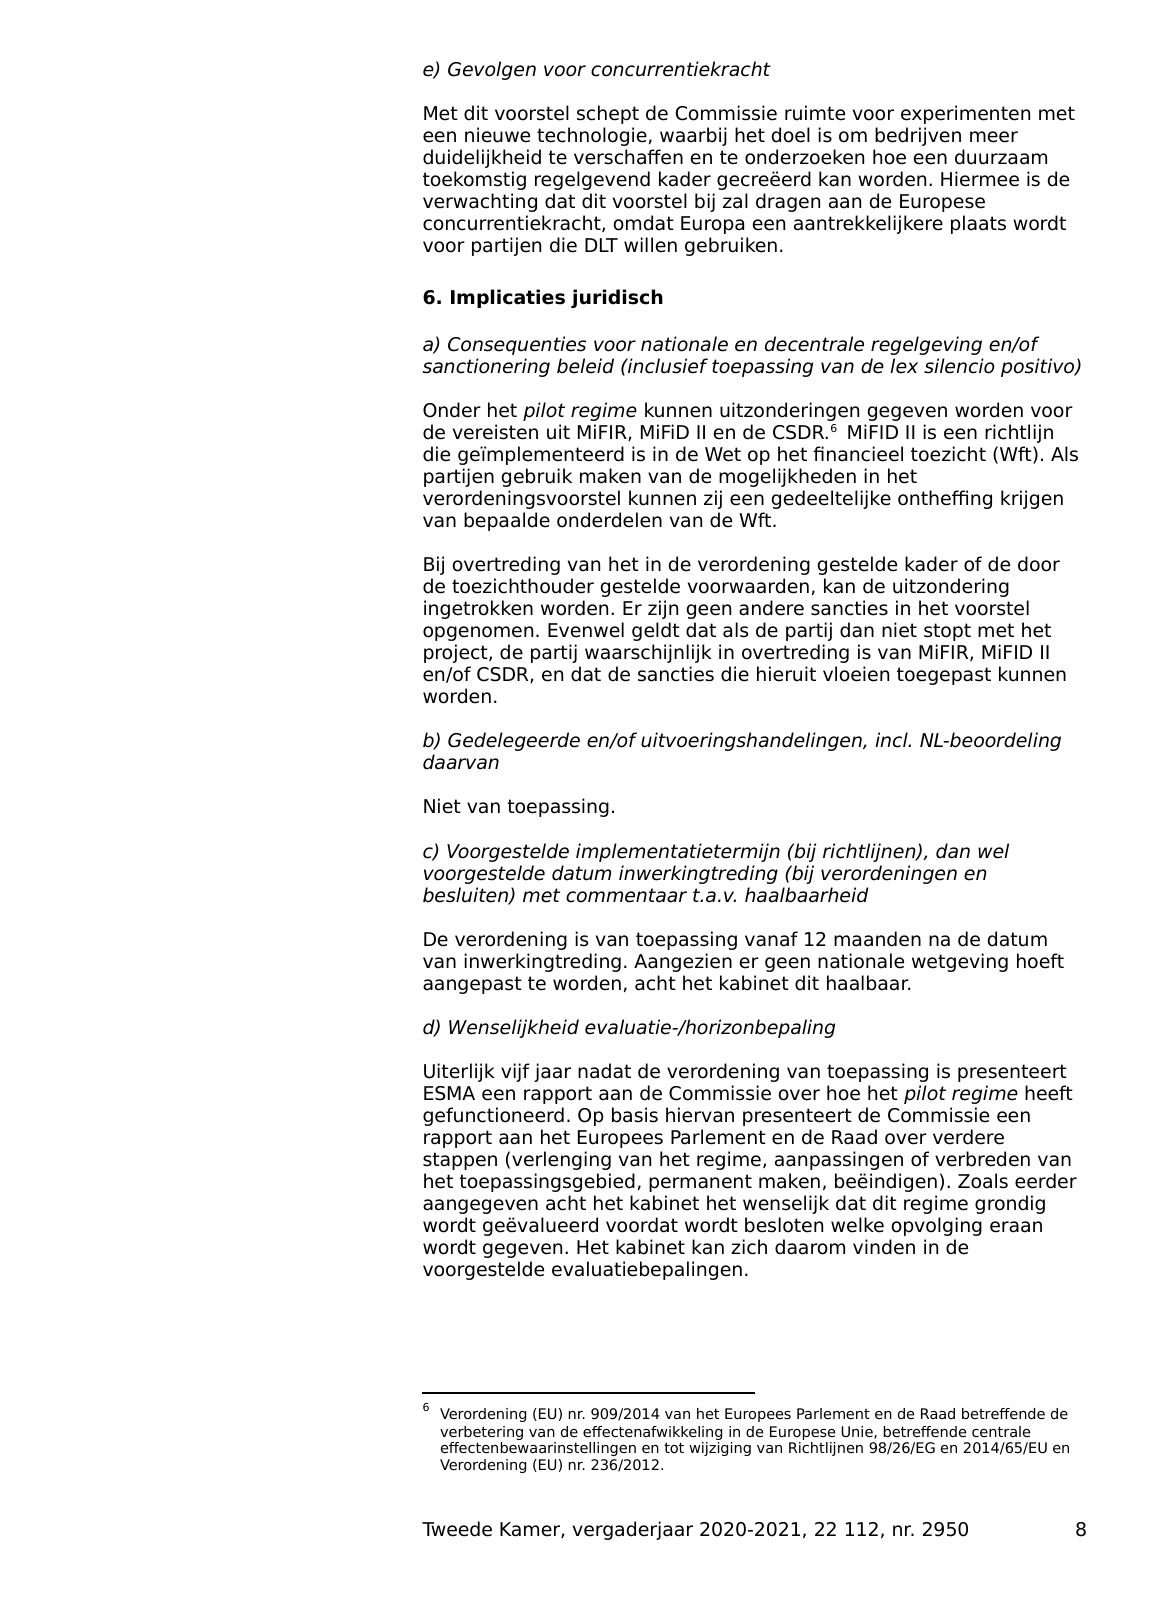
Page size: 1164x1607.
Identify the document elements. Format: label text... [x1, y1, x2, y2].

text De verordening is van toepassing vanaf 12 maanden na de datum van inwerkingtreding. Aangezien er geen nationale wetgeving hoeft aangepast te worden, acht het kabinet dit haalbaar. [422, 929, 1087, 995]
subtitle d) Wenselijkheid evaluatie-/horizonbepaling [422, 1017, 1087, 1039]
text Verordening (EU) nr. 909/2014 van het Europees Parlement en de Raad betreffende de verbetering van de effectenafwikkeling in de Europese Unie, betreffende centrale effectenbewaarinstellingen en tot wijziging van Richtlijnen 98/26/EG en 2014/65/EU en Verordening (EU) nr. 236/2012. [422, 1402, 1087, 1474]
subtitle c) Voorgestelde implementatietermijn (bij richtlijnen), dan wel voorgestelde datum inwerkingtreding (bij verordeningen en besluiten) met commentaar t.a.v. haalbaarheid [422, 841, 1087, 907]
text Met dit voorstel schept de Commissie ruimte voor experimenten met een nieuwe technologie, waarbij het doel is om bedrijven meer duidelijkheid te verschaffen en te onderzoeken hoe een duurzaam toekomstig regelgevend kader gecreëerd kan worden. Hiermee is de verwachting dat dit voorstel bij zal dragen aan de Europese concurrentiekracht, omdat Europa een aantrekkelijkere plaats wordt voor partijen die DLT willen gebruiken. [422, 103, 1087, 257]
subtitle 6. Implicaties juridisch [422, 287, 1087, 309]
text Uiterlijk vijf jaar nadat de verordening van toepassing is presenteert ESMA een rapport aan de Commissie over hoe het pilot regime heeft gefunctioneerd. Op basis hiervan presenteert de Commissie een rapport aan het Europees Parlement en de Raad over verdere stappen (verlenging van het regime, aanpassingen of verbreden van het toepassingsgebied, permanent maken, beëindigen). Zoals eerder aangegeven acht het kabinet het wenselijk dat dit regime grondig wordt geëvalueerd voordat wordt besloten welke opvolging eraan wordt gegeven. Het kabinet kan zich daarom vinden in de voorgestelde evaluatiebepalingen. [422, 1061, 1087, 1281]
text Niet van toepassing. [422, 796, 1087, 818]
subtitle a) Consequenties voor nationale en decentrale regelgeving en/of sanctionering beleid (inclusief toepassing van de lex silencio positivo) [422, 334, 1087, 378]
subtitle b) Gedelegeerde en/of uitvoeringshandelingen, incl. NL-beoordeling daarvan [422, 730, 1087, 774]
text Onder het pilot regime kunnen uitzonderingen gegeven worden voor de vereisten uit MiFIR, MiFiD II en de CSDR. MiFID II is een richtlijn die geïmplementeerd is in de Wet op het financieel toezicht (Wft). Als partijen gebruik maken van de mogelijkheden in het verordeningsvoorstel kunnen zij een gedeeltelijke ontheffing krijgen van bepaalde onderdelen van de Wft. [422, 400, 1087, 532]
text Bij overtreding van het in de verordening gestelde kader of de door de toezichthouder gestelde voorwaarden, kan de uitzondering ingetrokken worden. Er zijn geen andere sancties in het voorstel opgenomen. Evenwel geldt dat als de partij dan niet stopt met het project, de partij waarschijnlijk in overtreding is van MiFIR, MiFID II en/of CSDR, en dat de sancties die hieruit vloeien toegepast kunnen worden. [422, 554, 1087, 708]
subtitle e) Gevolgen voor concurrentiekracht [422, 59, 1087, 81]
